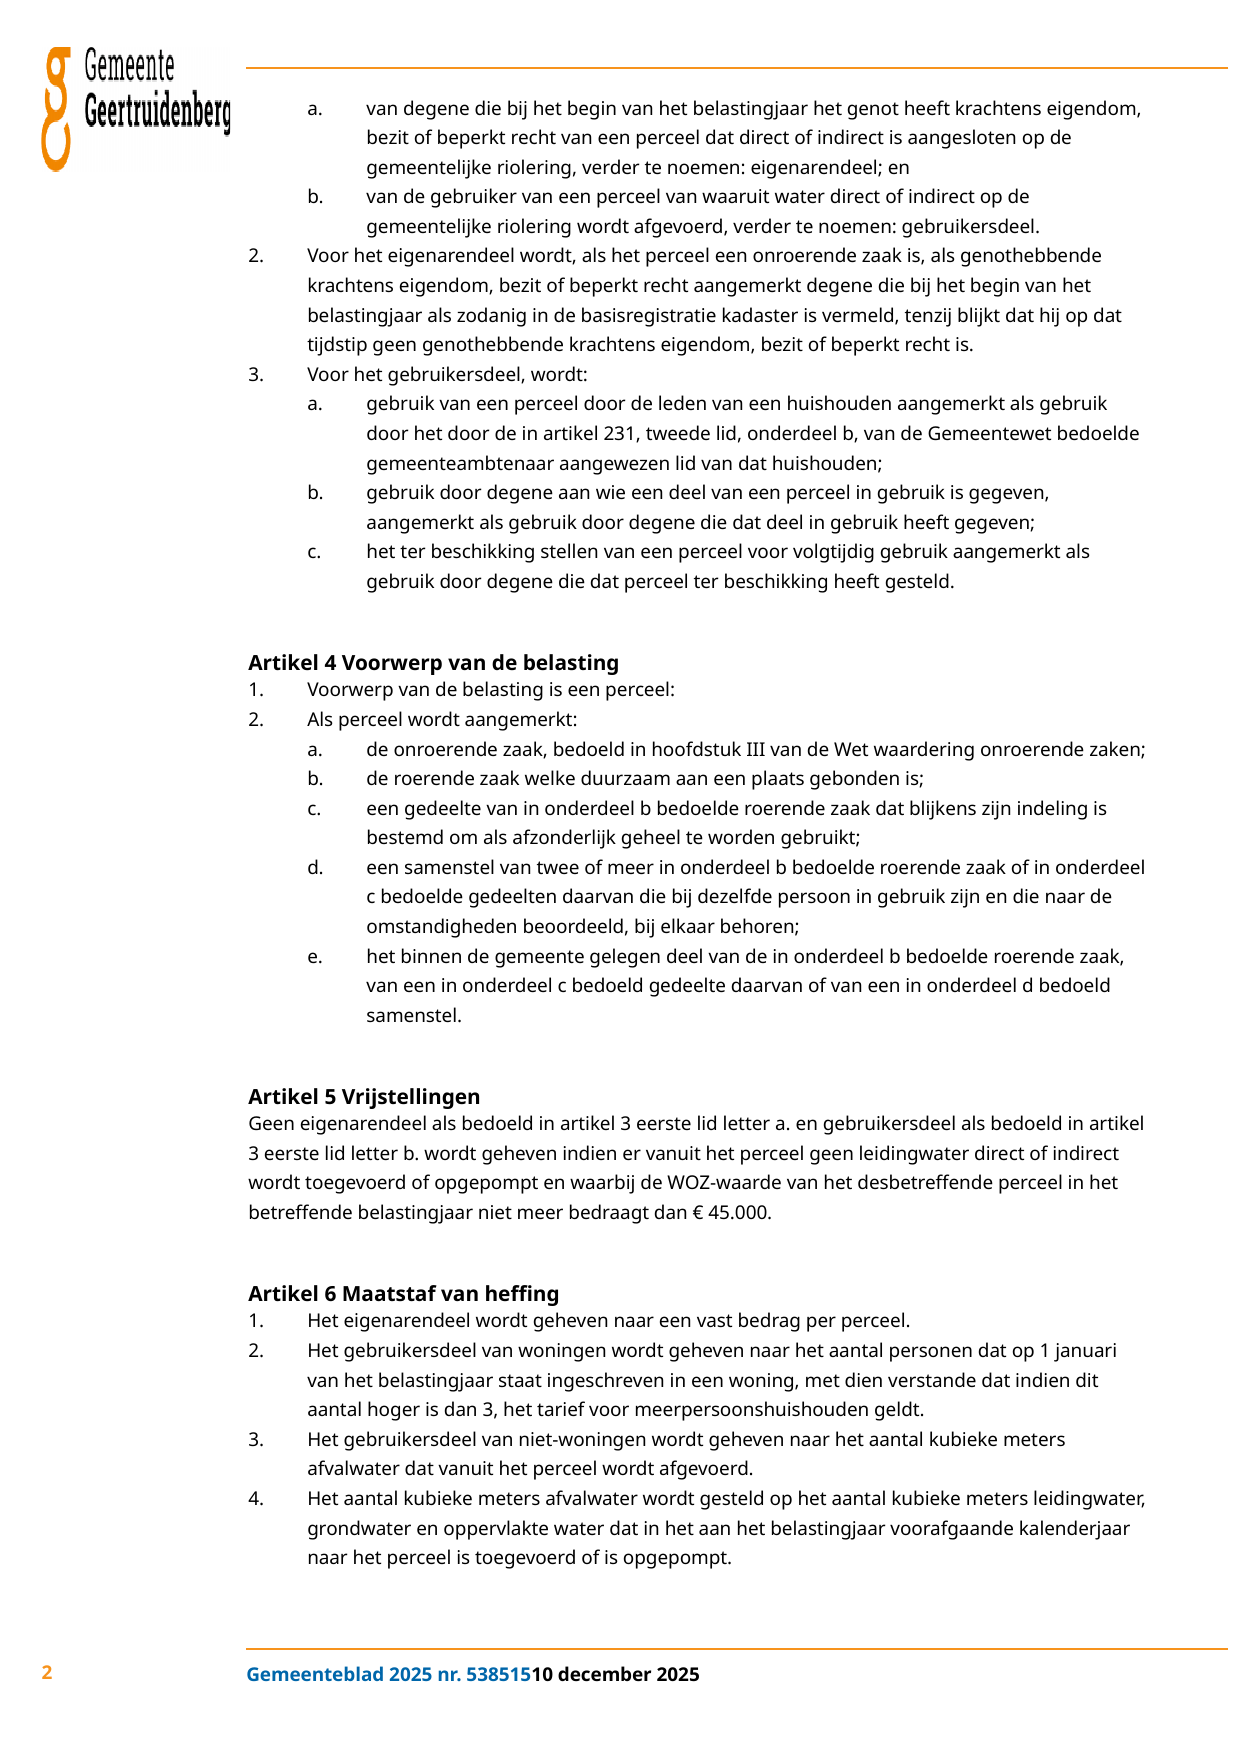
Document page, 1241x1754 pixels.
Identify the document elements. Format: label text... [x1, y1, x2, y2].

list van degene die bij het begin van het belastingjaar het genot heeft krachtens eigendom, bezit of beperkt recht van een perceel dat direct of indirect is aangesloten op de gemeentelijke riolering, verder te noemen: eigenarendeel; en [307, 95, 1152, 180]
list gebruik door degene aan wie een deel van een perceel in gebruik is gegeven, aangemerkt als gebruik door degene die dat deel in gebruik heeft gegeven; [307, 479, 1152, 535]
list Het gebruikersdeel van niet-woningen wordt geheven naar het aantal kubieke meters afvalwater dat vanuit het perceel wordt afgevoerd. [248, 1426, 1152, 1481]
list Het eigenarendeel wordt geheven naar een vast bedrag per perceel. [248, 1308, 1152, 1333]
list Voor het gebruikersdeel, wordt: [248, 361, 1152, 387]
list het ter beschikking stellen van een perceel voor volgtijdig gebruik aangemerkt als gebruik door degene die dat perceel ter beschikking heeft gesteld. [307, 538, 1152, 594]
list gebruik van een perceel door de leden van een huishouden aangemerkt als gebruik door het door de in artikel 231, tweede lid, onderdeel b, van de Gemeentewet bedoelde gemeenteambtenaar aangewezen lid van dat huishouden; [307, 391, 1152, 476]
list Voorwerp van de belasting is een perceel: [248, 677, 1152, 702]
list een gedeelte van in onderdeel b bedoelde roerende zaak dat blijkens zijn indeling is bestemd om als afzonderlijk geheel te worden gebruikt; [307, 795, 1152, 850]
list Als perceel wordt aangemerkt: [248, 706, 1152, 732]
text Artikel 6 Maatstaf van heffing [248, 1279, 1152, 1308]
list de onroerende zaak, bedoeld in hoofdstuk III van de Wet waardering onroerende zaken; [307, 736, 1152, 761]
list het binnen de gemeente gelegen deel van de in onderdeel b bedoelde roerende zaak, van een in onderdeel c bedoeld gedeelte daarvan of van een in onderdeel d bedoeld samenstel. [307, 943, 1152, 1028]
text Geen eigenarendeel als bedoeld in artikel 3 eerste lid letter a. en gebruikersdeel als bedoeld in artikel 3 eerste lid letter b. wordt geheven indien er vanuit het perceel geen leidingwater direct of indirect wordt toegevoerd of opgepompt en waarbij de WOZ-waarde van het desbetreffende perceel in het betreffende belastingjaar niet meer bedraagt dan € 45.000. [248, 1110, 1152, 1225]
list een samenstel van twee of meer in onderdeel b bedoelde roerende zaak of in onderdeel c bedoelde gedeelten daarvan die bij dezelfde persoon in gebruik zijn en die naar de omstandigheden beoordeeld, bij elkaar behoren; [307, 854, 1152, 939]
list de roerende zaak welke duurzaam aan een plaats gebonden is; [307, 765, 1152, 791]
list Voor het eigenarendeel wordt, als het perceel een onroerende zaak is, als genothebbende krachtens eigendom, bezit of beperkt recht aangemerkt degene die bij het begin van het belastingjaar als zodanig in de basisregistratie kadaster is vermeld, tenzij blijkt dat hij op dat tijdstip geen genothebbende krachtens eigendom, bezit of beperkt recht is. [248, 243, 1152, 357]
list Het gebruikersdeel van woningen wordt geheven naar het aantal personen dat op 1 januari van het belastingjaar staat ingeschreven in een woning, met dien verstande dat indien dit aantal hoger is dan 3, het tarief voor meerpersoonshuishouden geldt. [248, 1337, 1152, 1422]
list van de gebruiker van een perceel van waaruit water direct of indirect op de gemeentelijke riolering wordt afgevoerd, verder te noemen: gebruikersdeel. [307, 183, 1152, 239]
text Artikel 5 Vrijstellingen [248, 1082, 1152, 1110]
list Het aantal kubieke meters afvalwater wordt gesteld op het aantal kubieke meters leidingwater, grondwater en oppervlakte water dat in het aan het belastingjaar voorafgaande kalenderjaar naar het perceel is toegevoerd of is opgepompt. [248, 1485, 1152, 1570]
picture [41, 47, 231, 172]
text Artikel 4 Voorwerp van de belasting [248, 648, 1152, 677]
